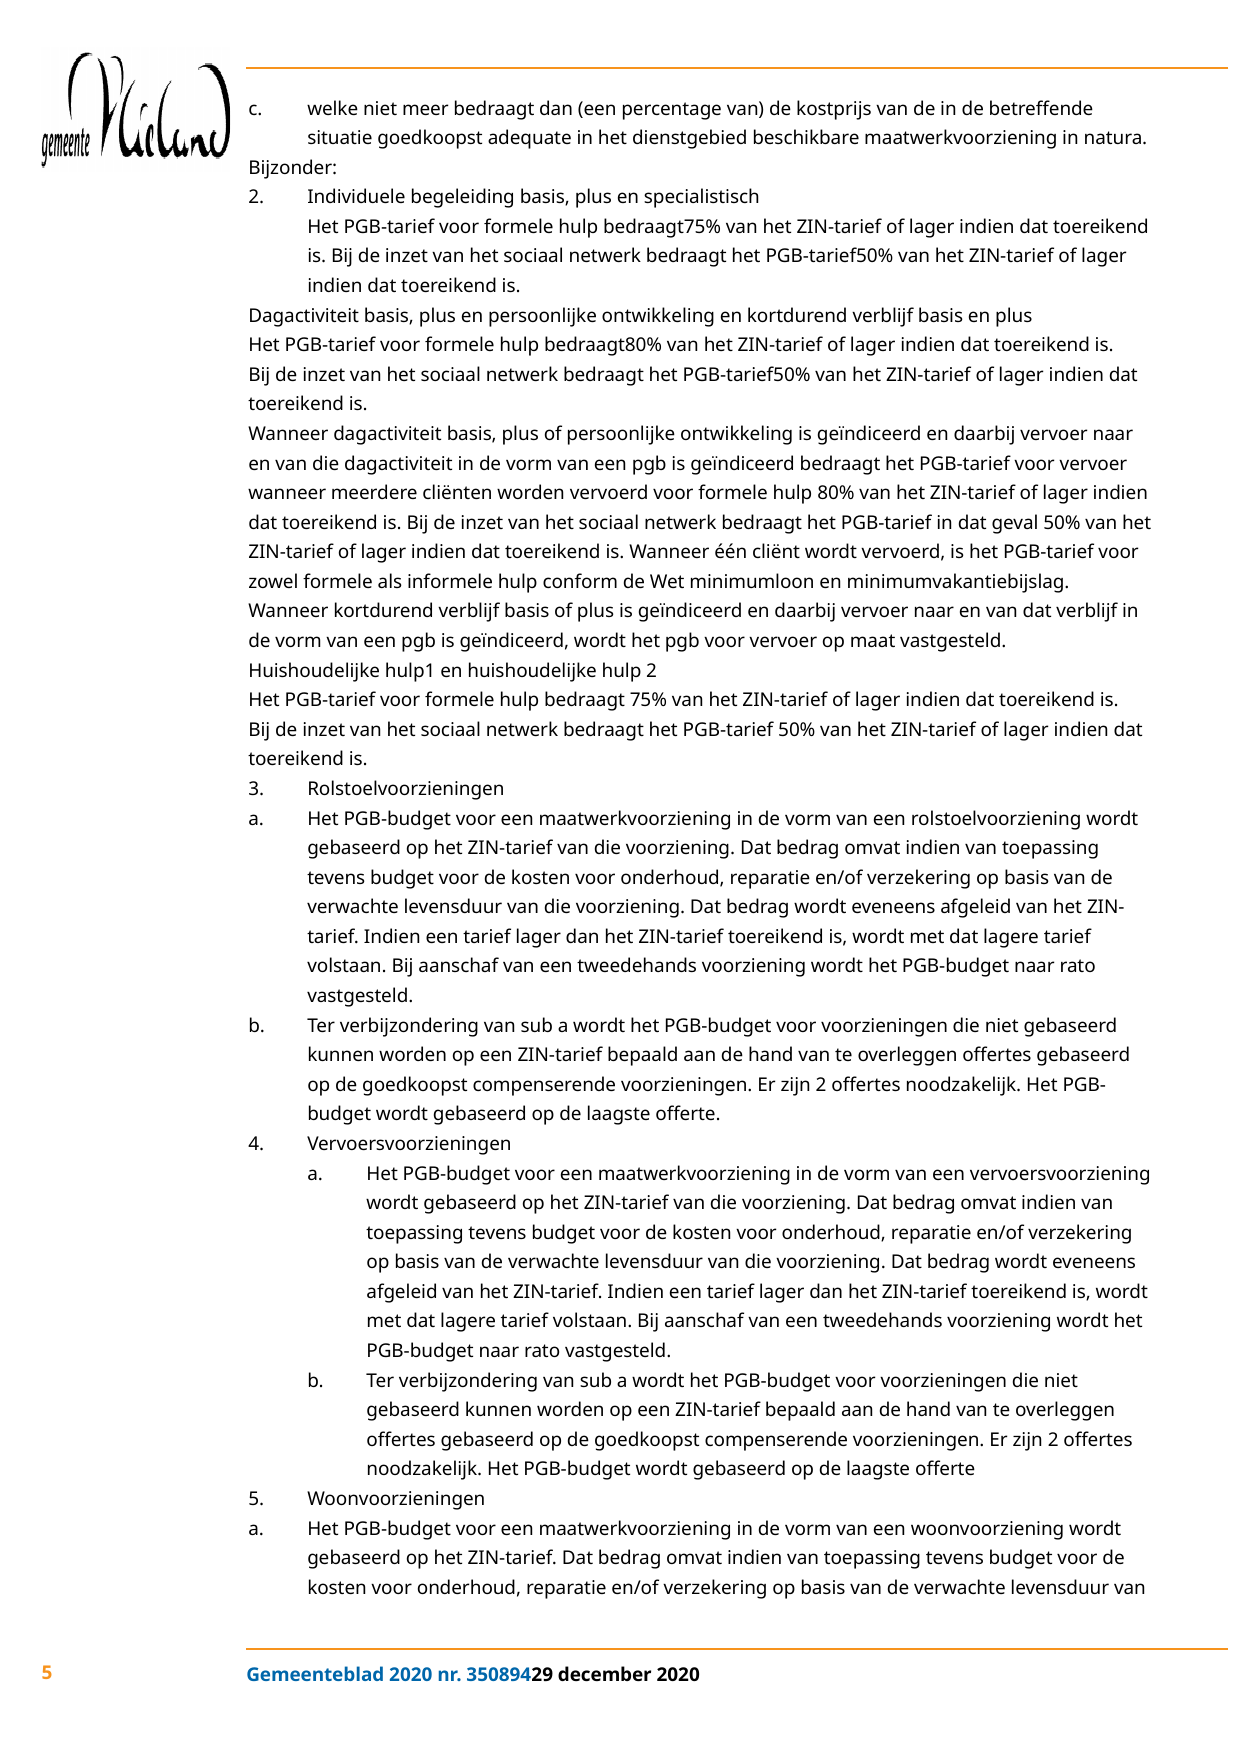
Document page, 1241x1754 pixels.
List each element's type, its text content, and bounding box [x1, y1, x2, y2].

text Wanneer dagactiviteit basis, plus of persoonlijke ontwikkeling is geïndiceerd en daarbij vervoer naar en van die dagactiviteit in de vorm van een pgb is geïndiceerd bedraagt het PGB-tarief voor vervoer wanneer meerdere cliënten worden vervoerd voor formele hulp 80% van het ZIN-tarief of lager indien dat toereikend is. Bij de inzet van het sociaal netwerk bedraagt het PGB-tarief in dat geval 50% van het ZIN-tarief of lager indien dat toereikend is. Wanneer één cliënt wordt vervoerd, is het PGB-tarief voor zowel formele als informele hulp conform de Wet minimumloon en minimumvakantiebijslag. [248, 420, 1152, 594]
text Het PGB-tarief voor formele hulp bedraagt80% van het ZIN-tarief of lager indien dat toereikend is. [248, 331, 1152, 357]
list Ter verbijzondering van sub a wordt het PGB-budget voor voorzieningen die niet gebaseerd kunnen worden op een ZIN-tarief bepaald aan de hand van te overleggen offertes gebaseerd op de goedkoopst compenserende voorzieningen. Er zijn 2 offertes noodzakelijk. Het PGB-budget wordt gebaseerd op de laagste offerte. [248, 1012, 1152, 1126]
text Dagactiviteit basis, plus en persoonlijke ontwikkeling en kortdurend verblijf basis en plus [248, 302, 1152, 328]
text Bij de inzet van het sociaal netwerk bedraagt het PGB-tarief 50% van het ZIN-tarief of lager indien dat toereikend is. [248, 716, 1152, 771]
list Het PGB-budget voor een maatwerkvoorziening in de vorm van een vervoersvoorziening wordt gebaseerd op het ZIN-tarief van die voorziening. Dat bedrag omvat indien van toepassing tevens budget voor de kosten voor onderhoud, reparatie en/of verzekering op basis van de verwachte levensduur van die voorziening. Dat bedrag wordt eveneens afgeleid van het ZIN-tarief. Indien een tarief lager dan het ZIN-tarief toereikend is, wordt met dat lagere tarief volstaan. Bij aanschaf van een tweedehands voorziening wordt het PGB-budget naar rato vastgesteld. [307, 1160, 1152, 1363]
list Woonvoorzieningen [248, 1485, 1152, 1511]
picture [41, 47, 231, 172]
text Bijzonder: [248, 154, 1152, 180]
list Het PGB-tarief voor formele hulp bedraagt75% van het ZIN-tarief of lager indien dat toereikend is. Bij de inzet van het sociaal netwerk bedraagt het PGB-tarief50% van het ZIN-tarief of lager indien dat toereikend is. [248, 213, 1152, 298]
list welke niet meer bedraagt dan (een percentage van) de kostprijs van de in de betreffende situatie goedkoopst adequate in het dienstgebied beschikbare maatwerkvoorziening in natura. [248, 95, 1152, 150]
list Het PGB-budget voor een maatwerkvoorziening in de vorm van een woonvoorziening wordt gebaseerd op het ZIN-tarief. Dat bedrag omvat indien van toepassing tevens budget voor de kosten voor onderhoud, reparatie en/of verzekering op basis van de verwachte levensduur van [248, 1515, 1152, 1600]
list Individuele begeleiding basis, plus en specialistisch [248, 183, 1152, 209]
text Het PGB-tarief voor formele hulp bedraagt 75% van het ZIN-tarief of lager indien dat toereikend is. [248, 686, 1152, 712]
list Rolstoelvoorzieningen [248, 775, 1152, 801]
list Het PGB-budget voor een maatwerkvoorziening in de vorm van een rolstoelvoorziening wordt gebaseerd op het ZIN-tarief van die voorziening. Dat bedrag omvat indien van toepassing tevens budget voor de kosten voor onderhoud, reparatie en/of verzekering op basis van de verwachte levensduur van die voorziening. Dat bedrag wordt eveneens afgeleid van het ZIN-tarief. Indien een tarief lager dan het ZIN-tarief toereikend is, wordt met dat lagere tarief volstaan. Bij aanschaf van een tweedehands voorziening wordt het PGB-budget naar rato vastgesteld. [248, 805, 1152, 1008]
list Ter verbijzondering van sub a wordt het PGB-budget voor voorzieningen die niet gebaseerd kunnen worden op een ZIN-tarief bepaald aan de hand van te overleggen offertes gebaseerd op de goedkoopst compenserende voorzieningen. Er zijn 2 offertes noodzakelijk. Het PGB-budget wordt gebaseerd op de laagste offerte [307, 1367, 1152, 1481]
text Wanneer kortdurend verblijf basis of plus is geïndiceerd en daarbij vervoer naar en van dat verblijf in de vorm van een pgb is geïndiceerd, wordt het pgb voor vervoer op maat vastgesteld. [248, 598, 1152, 653]
text Bij de inzet van het sociaal netwerk bedraagt het PGB-tarief50% van het ZIN-tarief of lager indien dat toereikend is. [248, 361, 1152, 416]
text Huishoudelijke hulp1 en huishoudelijke hulp 2 [248, 657, 1152, 683]
list Vervoersvoorzieningen [248, 1130, 1152, 1156]
